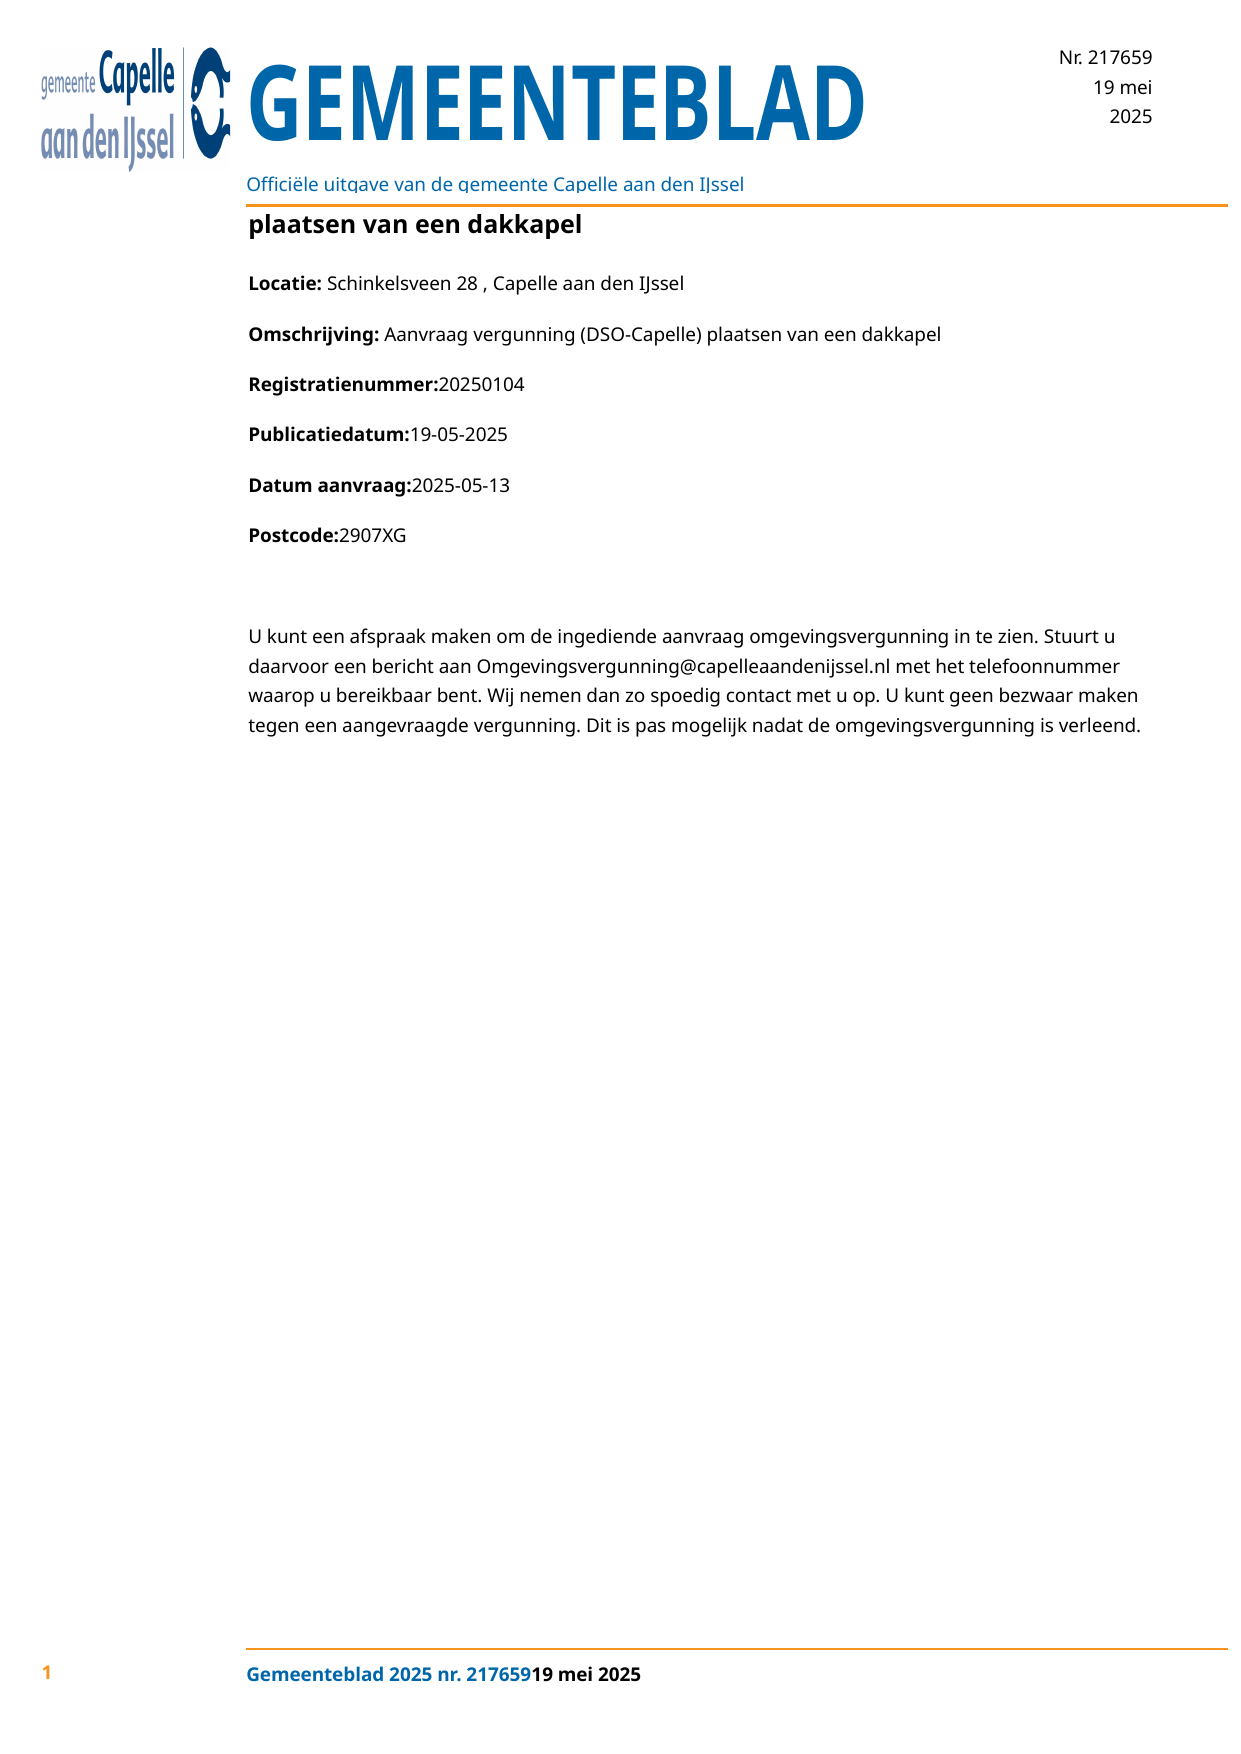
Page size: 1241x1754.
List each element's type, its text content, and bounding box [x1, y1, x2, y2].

text Datum aanvraag:2025-05-13 [248, 472, 1152, 498]
picture [41, 47, 231, 172]
text U kunt een afspraak maken om de ingediende aanvraag omgevingsvergunning in te zien. Stuurt u daarvoor een bericht aan Omgevingsvergunning@capelleaandenijssel.nl met het telefoonnummer waarop u bereikbaar bent. Wij nemen dan zo spoedig contact met u op. U kunt geen bezwaar maken tegen een aangevraagde vergunning. Dit is pas mogelijk nadat de omgevingsvergunning is verleend. [248, 623, 1152, 738]
text Omschrijving: Aanvraag vergunning (DSO-Capelle) plaatsen van een dakkapel [248, 321, 1152, 346]
text Publicatiedatum:19-05-2025 [248, 422, 1152, 447]
text Locatie: Schinkelsveen 28 , Capelle aan den IJssel [248, 270, 1152, 296]
text Registratienummer:20250104 [248, 371, 1152, 397]
text Postcode:2907XG [248, 522, 1152, 548]
text plaatsen van een dakkapel [248, 207, 1152, 241]
